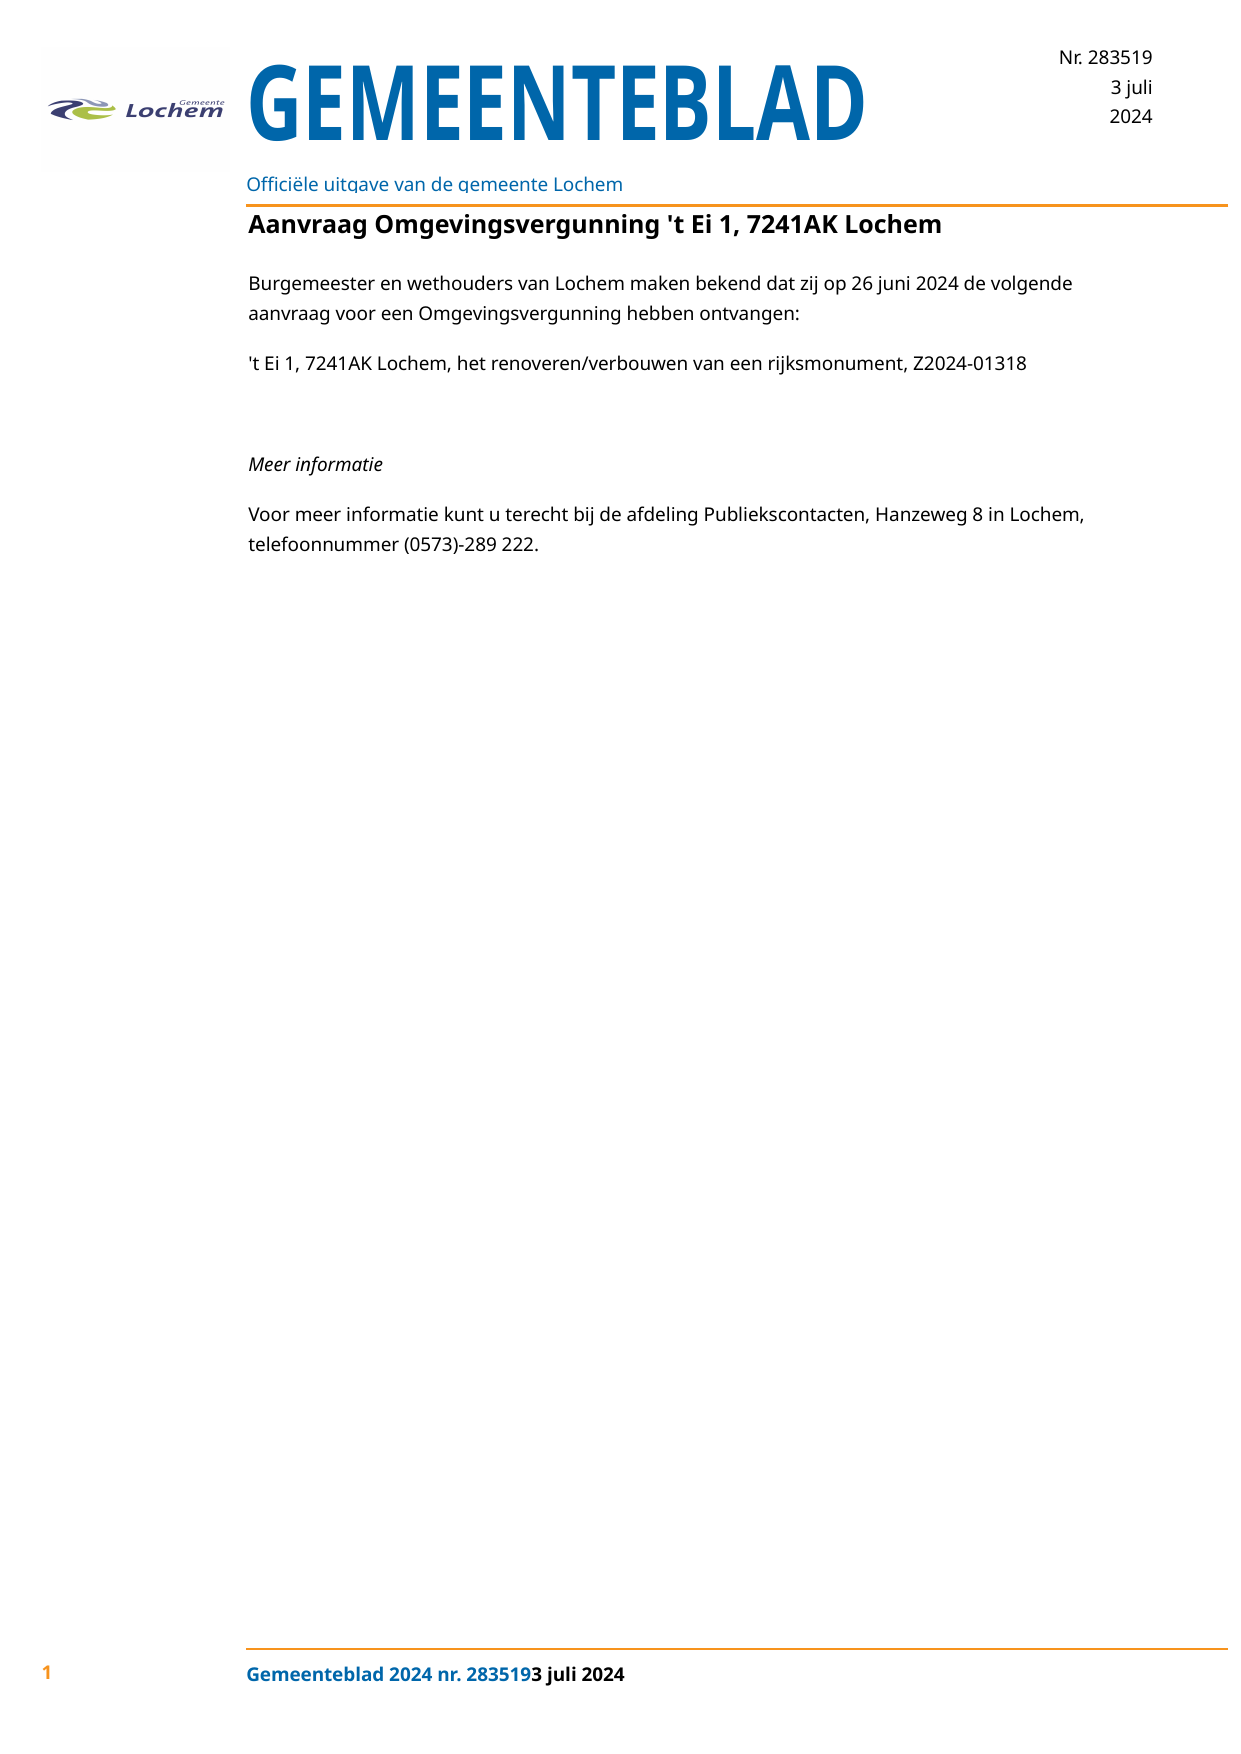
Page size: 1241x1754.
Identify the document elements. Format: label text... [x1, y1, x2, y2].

text Voor meer informatie kunt u terecht bij de afdeling Publiekscontacten, Hanzeweg 8 in Lochem, telefoonnummer (0573)-289 222. [248, 502, 1152, 557]
text Burgemeester en wethouders van Lochem maken bekend dat zij op 26 juni 2024 de volgende aanvraag voor een Omgevingsvergunning hebben ontvangen: [248, 270, 1152, 326]
text Aanvraag Omgevingsvergunning 't Ei 1, 7241AK Lochem [248, 207, 1152, 241]
text Meer informatie [248, 451, 1152, 477]
picture [41, 47, 231, 172]
text 't Ei 1, 7241AK Lochem, het renoveren/verbouwen van een rijksmonument, Z2024-01318 [248, 350, 1152, 376]
